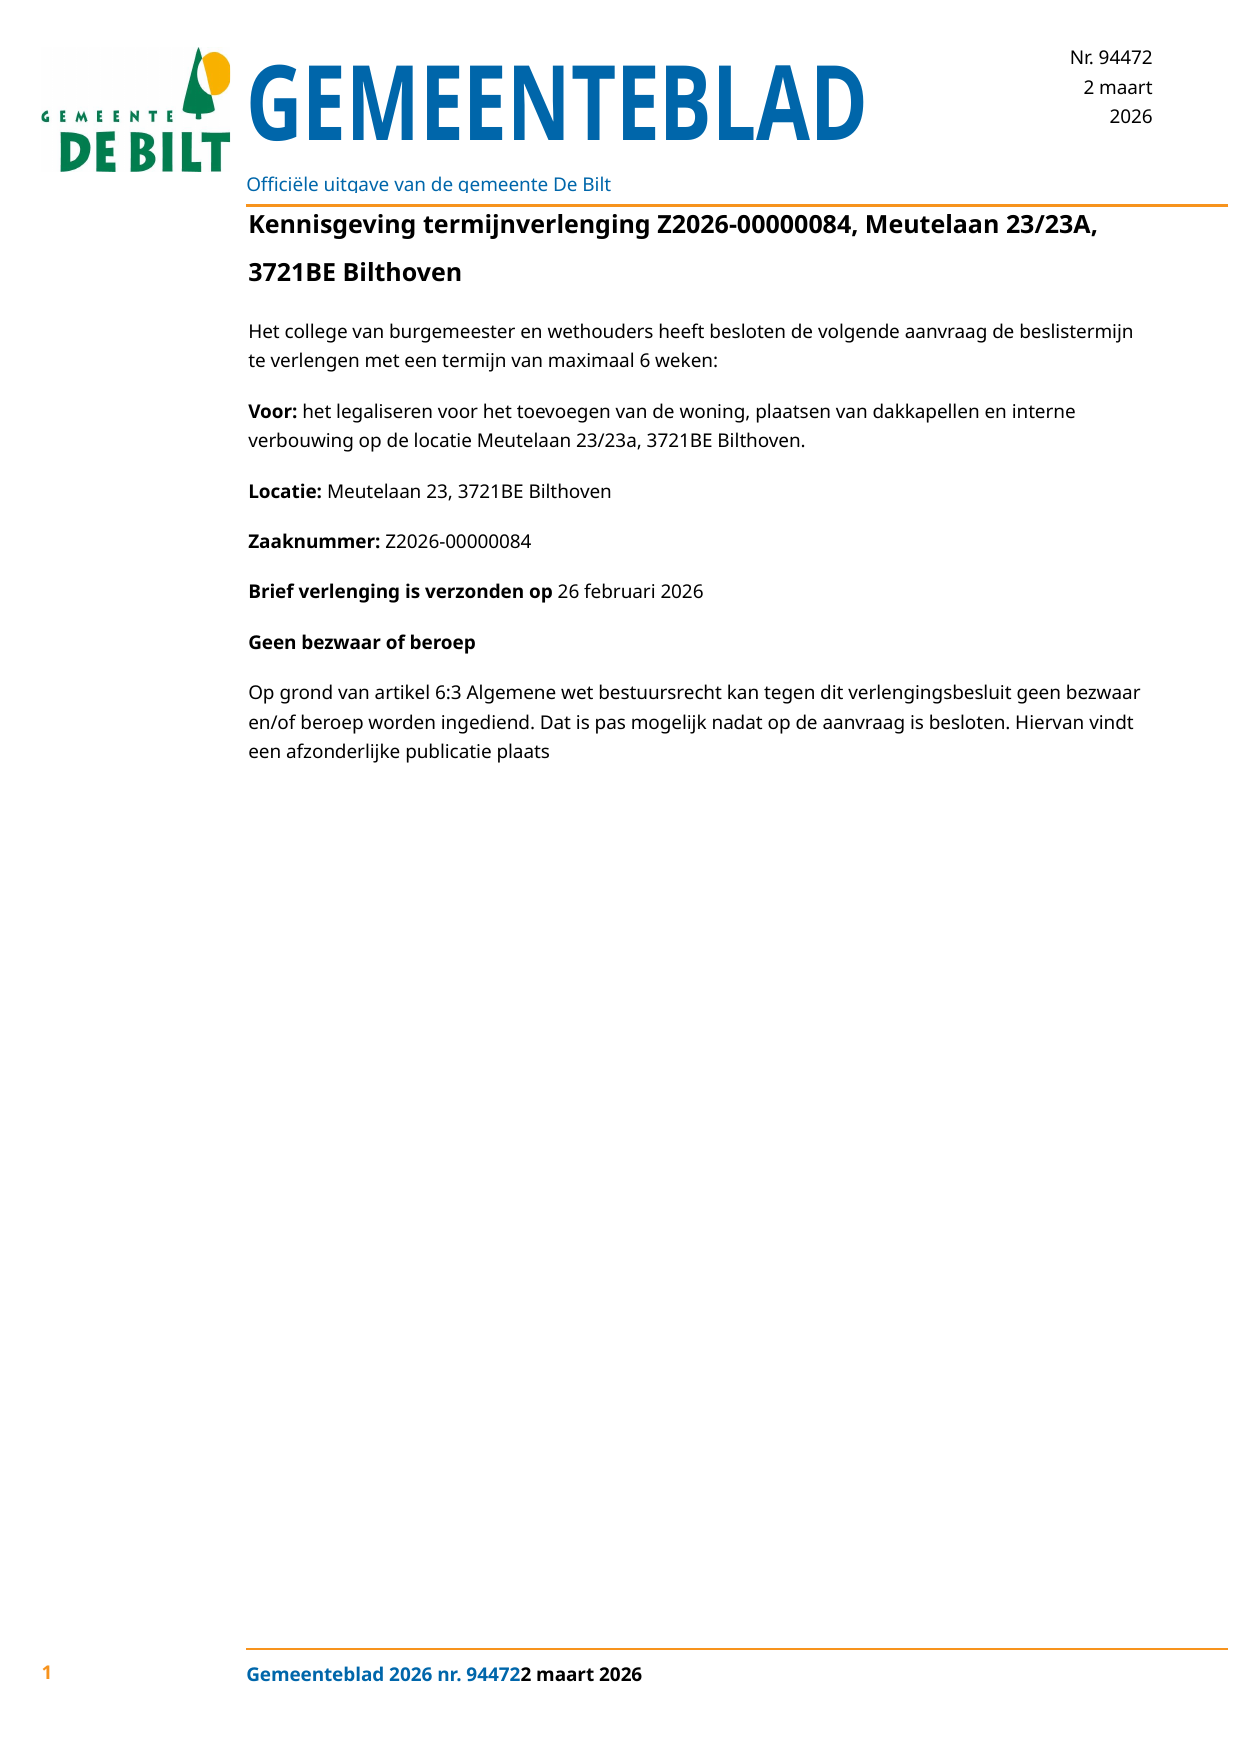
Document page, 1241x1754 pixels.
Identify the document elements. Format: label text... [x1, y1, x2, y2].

picture [41, 47, 231, 172]
text Locatie: Meutelaan 23, 3721BE Bilthoven [248, 478, 1152, 504]
text Het college van burgemeester en wethouders heeft besloten de volgende aanvraag de beslistermijn te verlengen met een termijn van maximaal 6 weken: [248, 318, 1152, 373]
text Op grond van artikel 6:3 Algemene wet bestuursrecht kan tegen dit verlengingsbesluit geen bezwaar en/of beroep worden ingediend. Dat is pas mogelijk nadat op de aanvraag is besloten. Hiervan vindt een afzonderlijke publicatie plaats [248, 679, 1152, 764]
text Brief verlenging is verzonden op 26 februari 2026 [248, 579, 1152, 604]
text Zaaknummer: Z2026-00000084 [248, 528, 1152, 554]
text Geen bezwaar of beroep [248, 629, 1152, 655]
text Voor: het legaliseren voor het toevoegen van de woning, plaatsen van dakkapellen en interne verbouwing op de locatie Meutelaan 23/23a, 3721BE Bilthoven. [248, 398, 1152, 453]
text Kennisgeving termijnverlenging Z2026-00000084, Meutelaan 23/23A, 3721BE Bilthoven [248, 207, 1152, 288]
